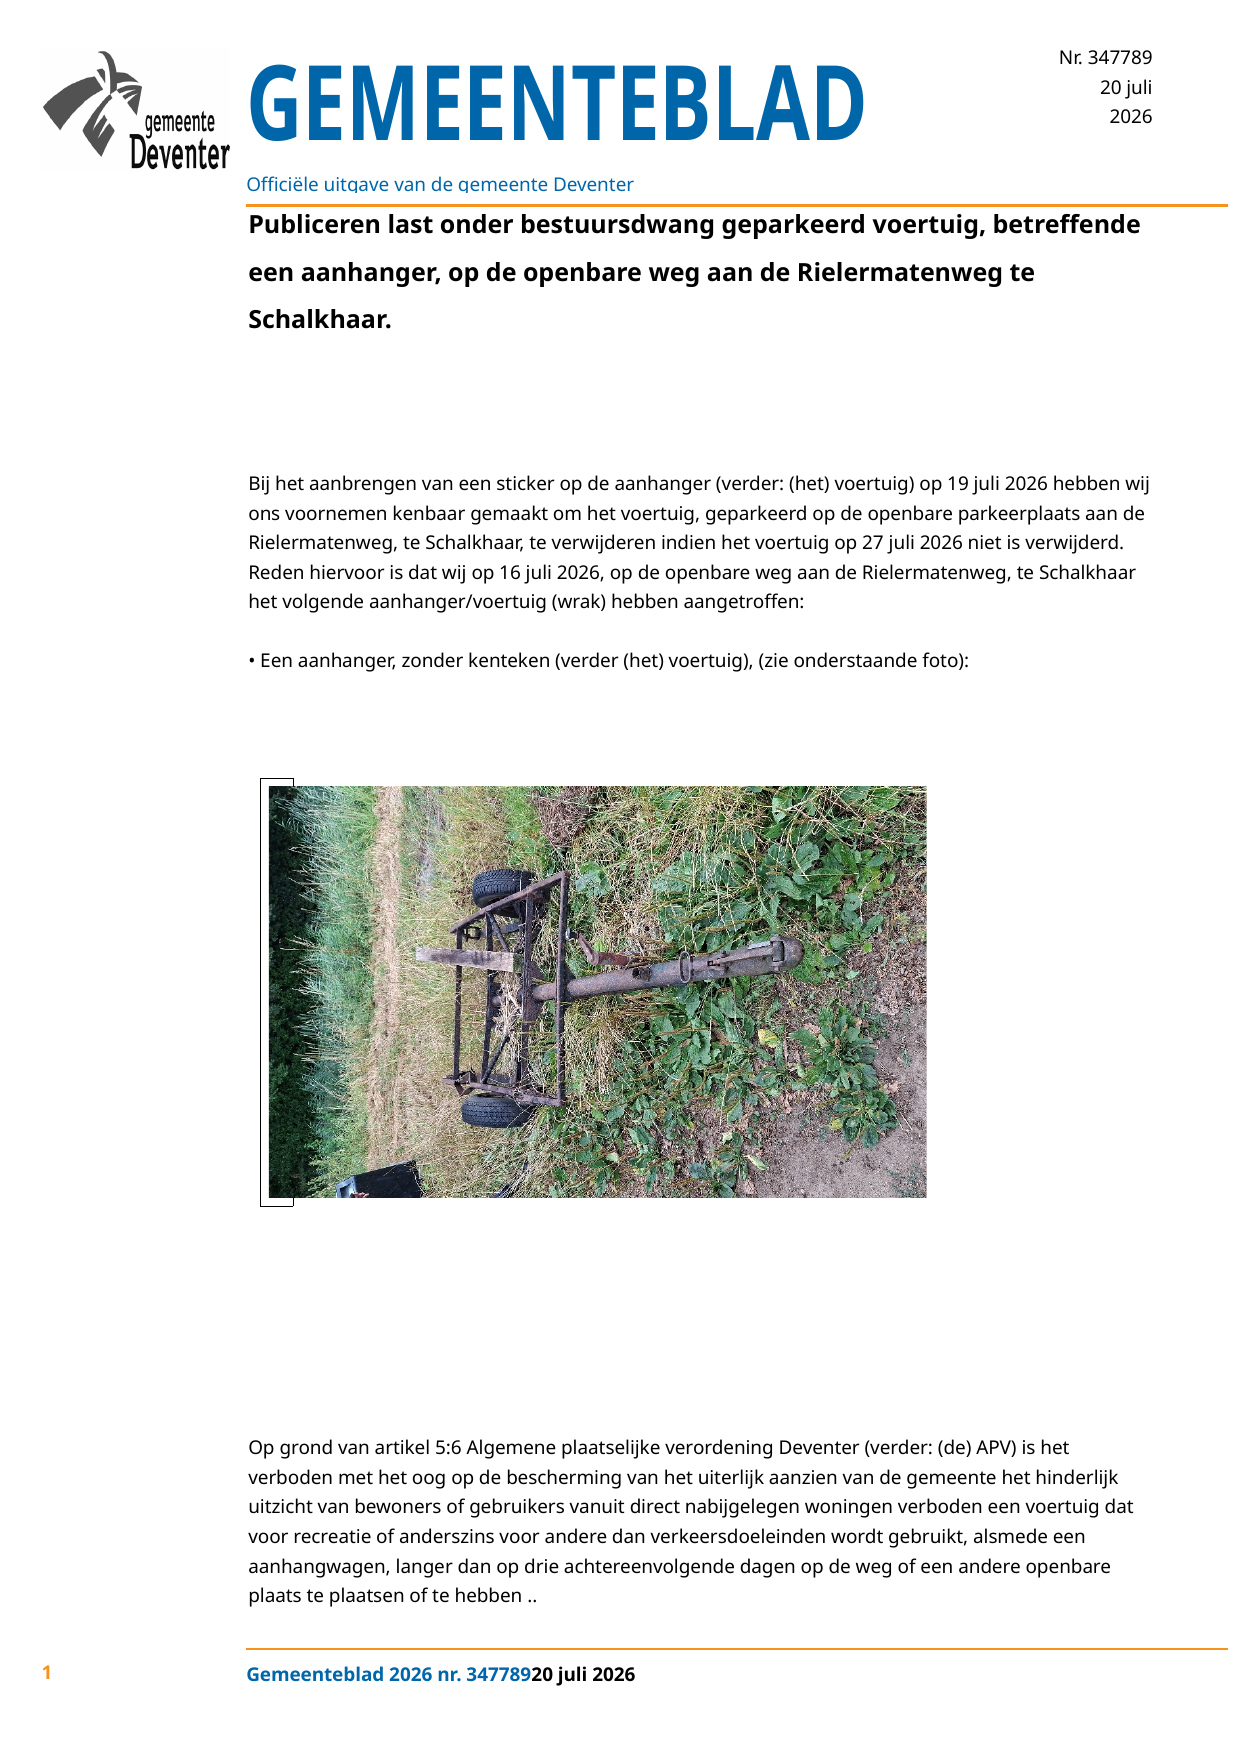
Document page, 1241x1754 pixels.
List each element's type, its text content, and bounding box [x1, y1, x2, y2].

text Op grond van artikel 5:6 Algemene plaatselijke verordening Deventer (verder: (de) APV) is het verboden met het oog op de bescherming van het uiterlijk aanzien van de gemeente het hinderlijk uitzicht van bewoners of gebruikers vanuit direct nabijgelegen woningen verboden een voertuig dat voor recreatie of anderszins voor andere dan verkeersdoeleinden wordt gebruikt, alsmede een aanhangwagen, langer dan op drie achtereenvolgende dagen op de weg of een andere openbare plaats te plaatsen of te hebben .. [248, 1434, 1152, 1608]
text Publiceren last onder bestuursdwang geparkeerd voertuig, betreffende een aanhanger, op de openbare weg aan de Rielermatenweg te Schalkhaar. [248, 207, 1152, 336]
text Reden hiervoor is dat wij op 16 juli 2026, op de openbare weg aan de Rielermatenweg, te Schalkhaar het volgende aanhanger/voertuig (wrak) hebben aangetroffen: [248, 559, 1152, 614]
picture [268, 786, 927, 1198]
text • Een aanhanger, zonder kenteken (verder (het) voertuig), (zie onderstaande foto): [248, 648, 1152, 673]
text Bij het aanbrengen van een sticker op de aanhanger (verder: (het) voertuig) op 19 juli 2026 hebben wij ons voornemen kenbaar gemaakt om het voertuig, geparkeerd op de openbare parkeerplaats aan de Rielermatenweg, te Schalkhaar, te verwijderen indien het voertuig op 27 juli 2026 niet is verwijderd. [248, 470, 1152, 555]
picture [41, 47, 231, 172]
